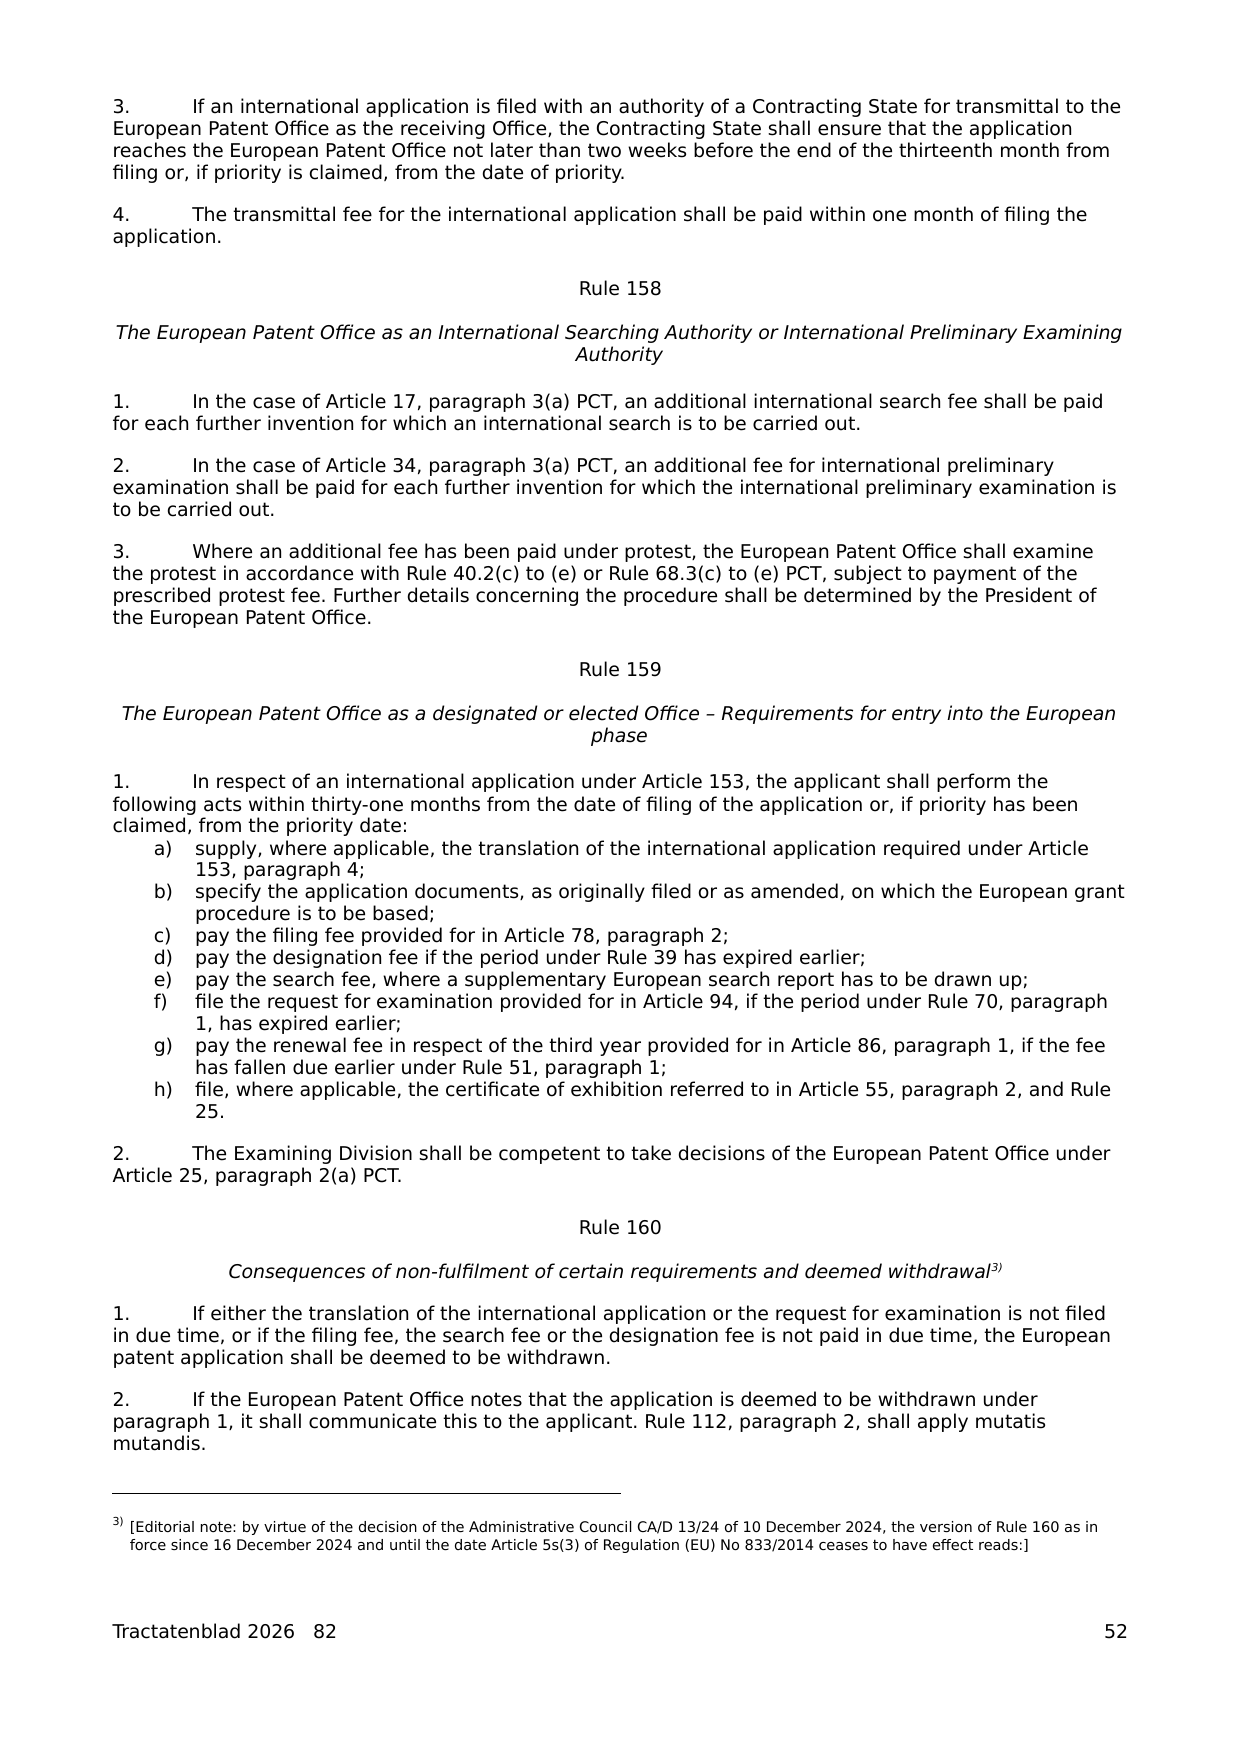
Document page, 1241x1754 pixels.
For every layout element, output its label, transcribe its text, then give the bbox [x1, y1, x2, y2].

subtitle Rule 159 The European Patent Office as a designated or elected Office – Requirements for entry into the European phase [112, 658, 1128, 746]
text d) pay the designation fee if the period under Rule 39 has expired earlier; [153, 947, 1128, 969]
text 2. The Examining Division shall be competent to take decisions of the European Patent Office under Article 25, paragraph 2(a) PCT. [112, 1143, 1128, 1187]
text [Editorial note: by virtue of the decision of the Administrative Council CA/D 13/24 of 10 December 2024, the version of Rule 160 as in force since 16 December 2024 and until the date Article 5s(3) of Regulation (EU) No 833/2014 ceases to have effect reads:] [112, 1515, 1128, 1554]
subtitle Rule 158 The European Patent Office as an International Searching Authority or International Preliminary Examining Authority [112, 278, 1128, 366]
text f) file the request for examination provided for in Article 94, if the period under Rule 70, paragraph 1, has expired earlier; [153, 991, 1128, 1035]
text 2. If the European Patent Office notes that the application is deemed to be withdrawn under paragraph 1, it shall communicate this to the applicant. Rule 112, paragraph 2, shall apply mutatis mutandis. [112, 1389, 1128, 1455]
text 1. In the case of Article 17, paragraph 3(a) PCT, an additional international search fee shall be paid for each further invention for which an international search is to be carried out. [112, 391, 1128, 435]
text b) specify the application documents, as originally filed or as amended, on which the European grant procedure is to be based; [153, 881, 1128, 925]
text a) supply, where applicable, the translation of the international application required under Article 153, paragraph 4; [153, 837, 1128, 881]
text 3. Where an additional fee has been paid under protest, the European Patent Office shall examine the protest in accordance with Rule 40.2(c) to (e) or Rule 68.3(c) to (e) PCT, subject to payment of the prescribed protest fee. Further details concerning the procedure shall be determined by the President of the European Patent Office. [112, 541, 1128, 628]
text c) pay the filing fee provided for in Article 78, paragraph 2; [153, 925, 1128, 947]
text 3. If an international application is filed with an authority of a Contracting State for transmittal to the European Patent Office as the receiving Office, the Contracting State shall ensure that the application reaches the European Patent Office not later than two weeks before the end of the thirteenth month from filing or, if priority is claimed, from the date of priority. [112, 96, 1128, 184]
text 1. In respect of an international application under Article 153, the applicant shall perform the following acts within thirty-one months from the date of filing of the application or, if priority has been claimed, from the priority date: [112, 771, 1128, 837]
text e) pay the search fee, where a supplementary European search report has to be drawn up; [153, 969, 1128, 991]
text 2. In the case of Article 34, paragraph 3(a) PCT, an additional fee for international preliminary examination shall be paid for each further invention for which the international preliminary examination is to be carried out. [112, 455, 1128, 521]
text 4. The transmittal fee for the international application shall be paid within one month of filing the application. [112, 204, 1128, 248]
text g) pay the renewal fee in respect of the third year provided for in Article 86, paragraph 1, if the fee has fallen due earlier under Rule 51, paragraph 1; [153, 1035, 1128, 1079]
text 1. If either the translation of the international application or the request for examination is not filed in due time, or if the filing fee, the search fee or the designation fee is not paid in due time, the European patent application shall be deemed to be withdrawn. [112, 1303, 1128, 1369]
text h) file, where applicable, the certificate of exhibition referred to in Article 55, paragraph 2, and Rule 25. [153, 1079, 1128, 1123]
subtitle Rule 160 Consequences of non-fulfilment of certain requirements and deemed withdrawal [112, 1217, 1128, 1283]
